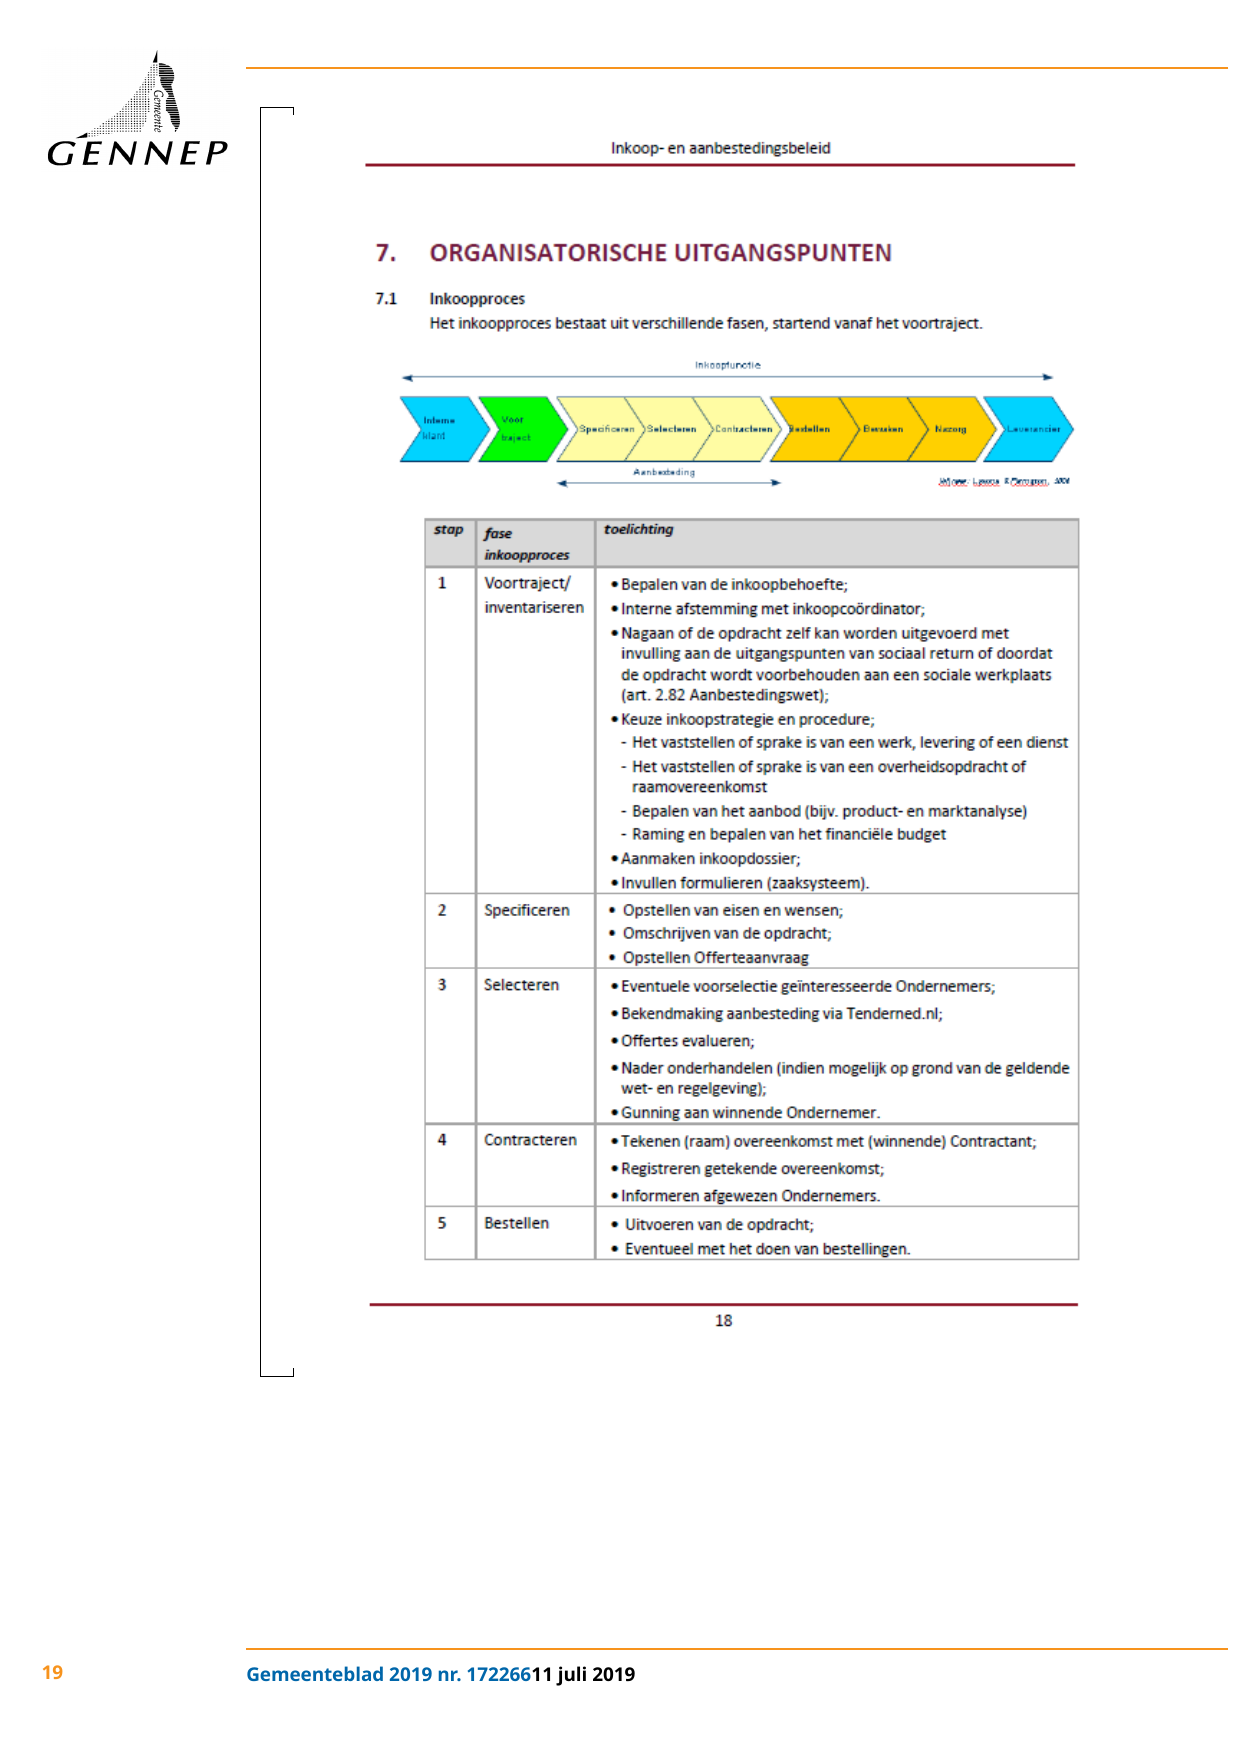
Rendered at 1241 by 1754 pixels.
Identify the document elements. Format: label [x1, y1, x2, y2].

picture [268, 115, 1173, 1368]
picture [41, 47, 231, 172]
